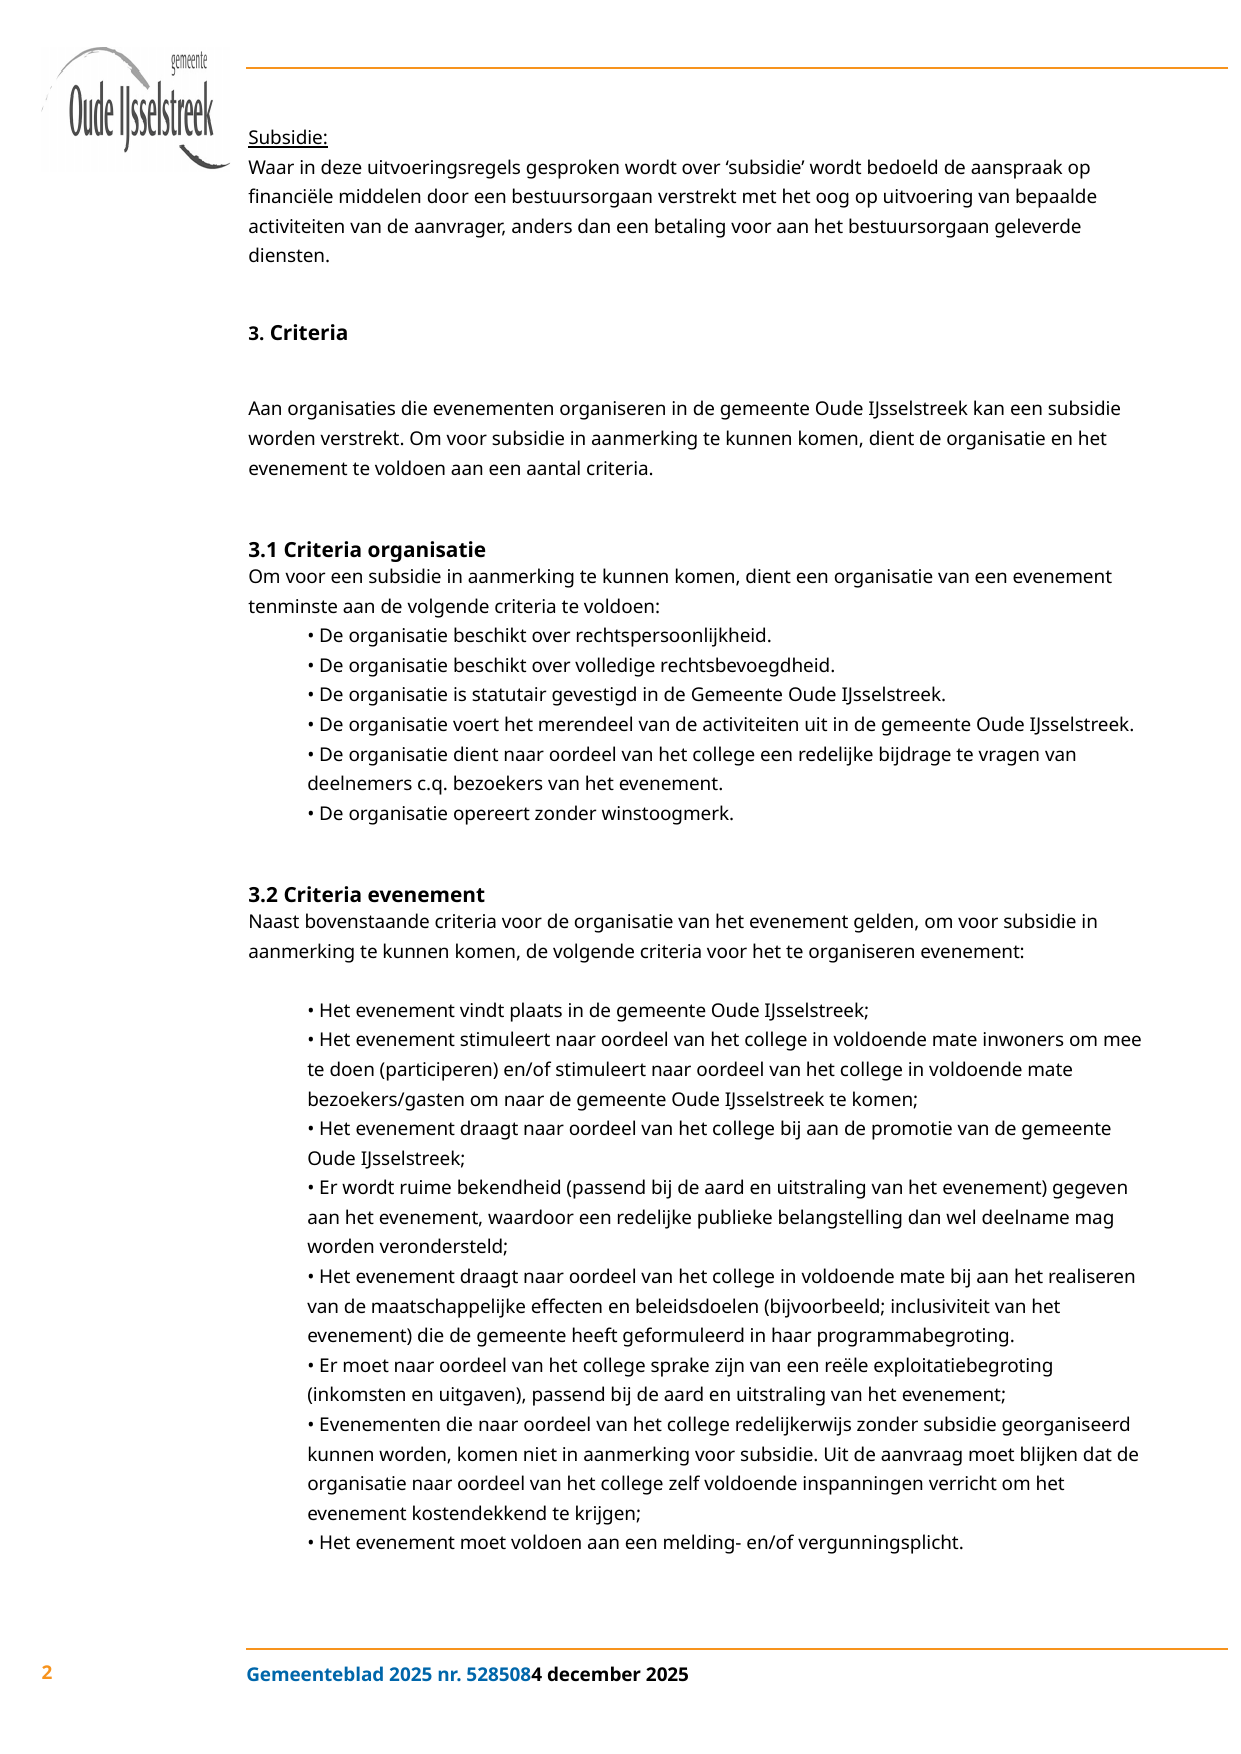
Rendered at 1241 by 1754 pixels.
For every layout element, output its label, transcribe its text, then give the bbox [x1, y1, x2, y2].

list • Het evenement stimuleert naar oordeel van het college in voldoende mate inwoners om mee te doen (participeren) en/of stimuleert naar oordeel van het college in voldoende mate bezoekers/gasten om naar de gemeente Oude IJsselstreek te komen; [248, 1027, 1152, 1112]
text Waar in deze uitvoeringsregels gesproken wordt over ‘subsidie’ wordt bedoeld de aanspraak op financiële middelen door een bestuursorgaan verstrekt met het oog op uitvoering van bepaalde activiteiten van de aanvrager, anders dan een betaling voor aan het bestuursorgaan geleverde diensten. [248, 154, 1152, 268]
list • Het evenement moet voldoen aan een melding- en/of vergunningsplicht. [248, 1529, 1152, 1555]
list • De organisatie is statutair gevestigd in de Gemeente Oude IJsselstreek. [248, 682, 1152, 707]
list • De organisatie voert het merendeel van de activiteiten uit in de gemeente Oude IJsselstreek. [248, 711, 1152, 737]
list • Het evenement draagt naar oordeel van het college in voldoende mate bij aan het realiseren van de maatschappelijke effecten en beleidsdoelen (bijvoorbeeld; inclusiviteit van het evenement) die de gemeente heeft geformuleerd in haar programmabegroting. [248, 1263, 1152, 1348]
text Om voor een subsidie in aanmerking te kunnen komen, dient een organisatie van een evenement tenminste aan de volgende criteria te voldoen: [248, 563, 1152, 618]
list • De organisatie opereert zonder winstoogmerk. [248, 800, 1152, 826]
list • Het evenement vindt plaats in de gemeente Oude IJsselstreek; [248, 997, 1152, 1023]
list • Er moet naar oordeel van het college sprake zijn van een reële exploitatiebegroting (inkomsten en uitgaven), passend bij de aard en uitstraling van het evenement; [248, 1352, 1152, 1407]
text 3.2 Criteria evenement [248, 880, 1152, 908]
picture [41, 47, 231, 172]
list • Het evenement draagt naar oordeel van het college bij aan de promotie van de gemeente Oude IJsselstreek; [248, 1115, 1152, 1171]
text Subsidie: [248, 124, 1152, 150]
list • Evenementen die naar oordeel van het college redelijkerwijs zonder subsidie georganiseerd kunnen worden, komen niet in aanmerking voor subsidie. Uit de aanvraag moet blijken dat de organisatie naar oordeel van het college zelf voldoende inspanningen verricht om het evenement kostendekkend te krijgen; [248, 1411, 1152, 1526]
list • De organisatie beschikt over volledige rechtsbevoegdheid. [248, 652, 1152, 678]
text 3.1 Criteria organisatie [248, 535, 1152, 563]
list • De organisatie dient naar oordeel van het college een redelijke bijdrage te vragen van deelnemers c.q. bezoekers van het evenement. [248, 741, 1152, 796]
text Aan organisaties die evenementen organiseren in de gemeente Oude IJsselstreek kan een subsidie worden verstrekt. Om voor subsidie in aanmerking te kunnen komen, dient de organisatie en het evenement te voldoen aan een aantal criteria. [248, 396, 1152, 481]
text Naast bovenstaande criteria voor de organisatie van het evenement gelden, om voor subsidie in aanmerking te kunnen komen, de volgende criteria voor het te organiseren evenement: [248, 908, 1152, 964]
list • De organisatie beschikt over rechtspersoonlijkheid. [248, 622, 1152, 648]
list • Er wordt ruime bekendheid (passend bij de aard en uitstraling van het evenement) gegeven aan het evenement, waardoor een redelijke publieke belangstelling dan wel deelname mag worden verondersteld; [248, 1174, 1152, 1259]
text 3. Criteria [248, 318, 1152, 346]
